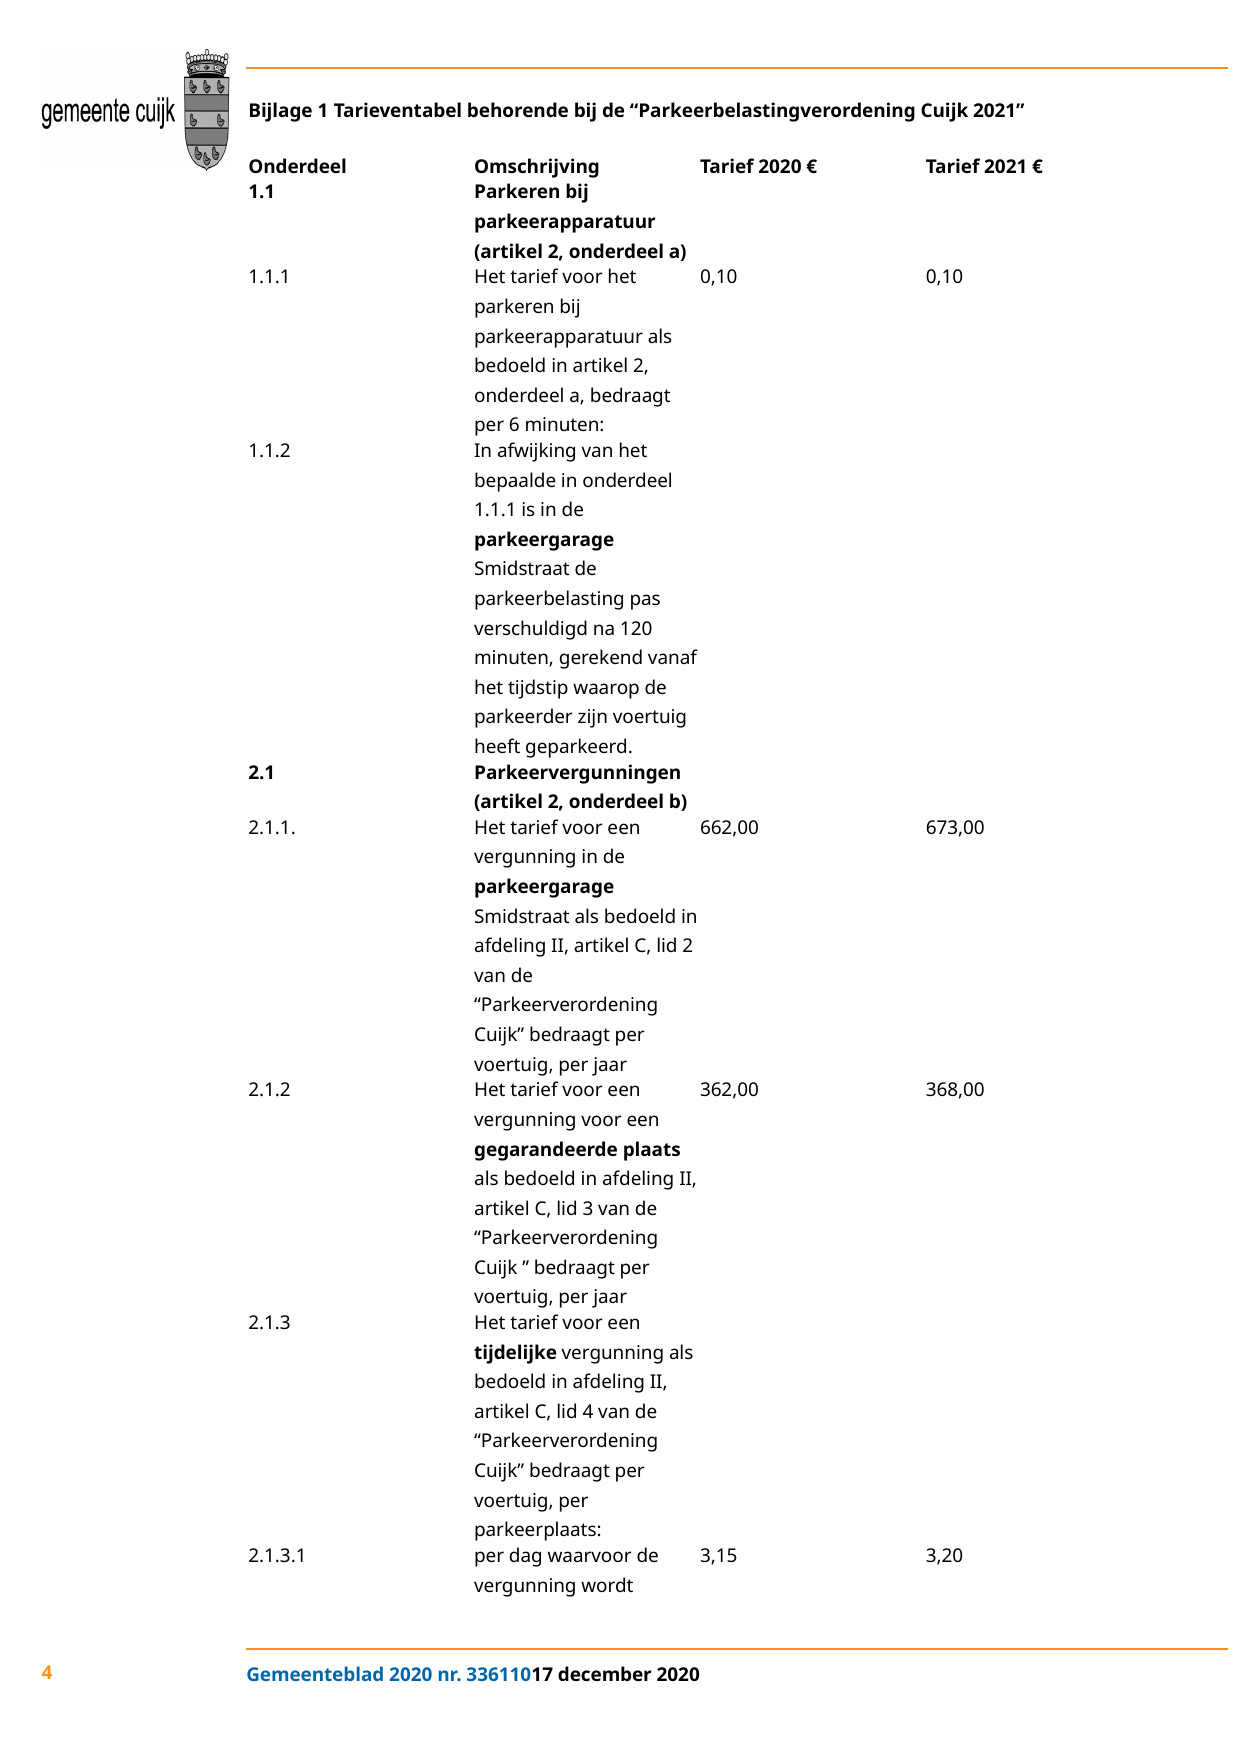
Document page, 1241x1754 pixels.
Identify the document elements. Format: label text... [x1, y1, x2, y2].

table_cell 2.1.3.1 [248, 1542, 474, 1597]
table_cell per dag waarvoor de vergunning wordt [474, 1542, 700, 1597]
table_cell 2.1.1. [248, 814, 474, 1077]
table_cell 1.1.2 [248, 437, 474, 759]
table_cell 362,00 [700, 1077, 926, 1309]
table_cell [700, 179, 926, 264]
table_cell 2.1.2 [248, 1077, 474, 1309]
table_cell 673,00 [926, 814, 1152, 1077]
table_cell [926, 759, 1152, 814]
table_cell Het tarief voor een tijdelijke vergunning als bedoeld in afdeling II, artikel C, lid 4 van de “Parkeerverordening Cuijk” bedraagt per voertuig, per parkeerplaats: [474, 1309, 700, 1542]
table_header Tarief 2020 € [700, 153, 926, 179]
table_cell 0,10 [926, 264, 1152, 437]
table_cell 368,00 [926, 1077, 1152, 1309]
table_cell [926, 179, 1152, 264]
table_cell 3,20 [926, 1542, 1152, 1597]
table_cell 2.1.3 [248, 1309, 474, 1542]
table_header Tarief 2021 € [926, 153, 1152, 179]
table_cell 1.1.1 [248, 264, 474, 437]
table_header Omschrijving [474, 153, 700, 179]
table_cell 1.1 [248, 179, 474, 264]
table_cell Het tarief voor een vergunning in de parkeergarage Smidstraat als bedoeld in afdeling II, artikel C, lid 2 van de “Parkeerverordening Cuijk” bedraagt per voertuig, per jaar [474, 814, 700, 1077]
table_cell In afwijking van het bepaalde in onderdeel 1.1.1 is in de parkeergarage Smidstraat de parkeerbelasting pas verschuldigd na 120 minuten, gerekend vanaf het tijdstip waarop de parkeerder zijn voertuig heeft geparkeerd. [474, 437, 700, 759]
table_cell [700, 437, 926, 759]
table_cell 0,10 [700, 264, 926, 437]
table_cell 662,00 [700, 814, 926, 1077]
table_cell [926, 1309, 1152, 1542]
table_cell [700, 1309, 926, 1542]
table_cell Parkeren bij parkeerapparatuur (artikel 2, onderdeel a) [474, 179, 700, 264]
table_cell Het tarief voor een vergunning voor een gegarandeerde plaats als bedoeld in afdeling II, artikel C, lid 3 van de “Parkeerverordening Cuijk ” bedraagt per voertuig, per jaar [474, 1077, 700, 1309]
table_cell Parkeervergunningen (artikel 2, onderdeel b) [474, 759, 700, 814]
table_header Onderdeel [248, 153, 474, 179]
table_cell 3,15 [700, 1542, 926, 1597]
text Bijlage 1 Tarieventabel behorende bij de “Parkeerbelastingverordening Cuijk 2021” [248, 95, 1152, 123]
table_cell [700, 759, 926, 814]
picture [41, 47, 231, 172]
table_cell [926, 437, 1152, 759]
table_cell 2.1 [248, 759, 474, 814]
table_cell Het tarief voor het parkeren bij parkeerapparatuur als bedoeld in artikel 2, onderdeel a, bedraagt per 6 minuten: [474, 264, 700, 437]
